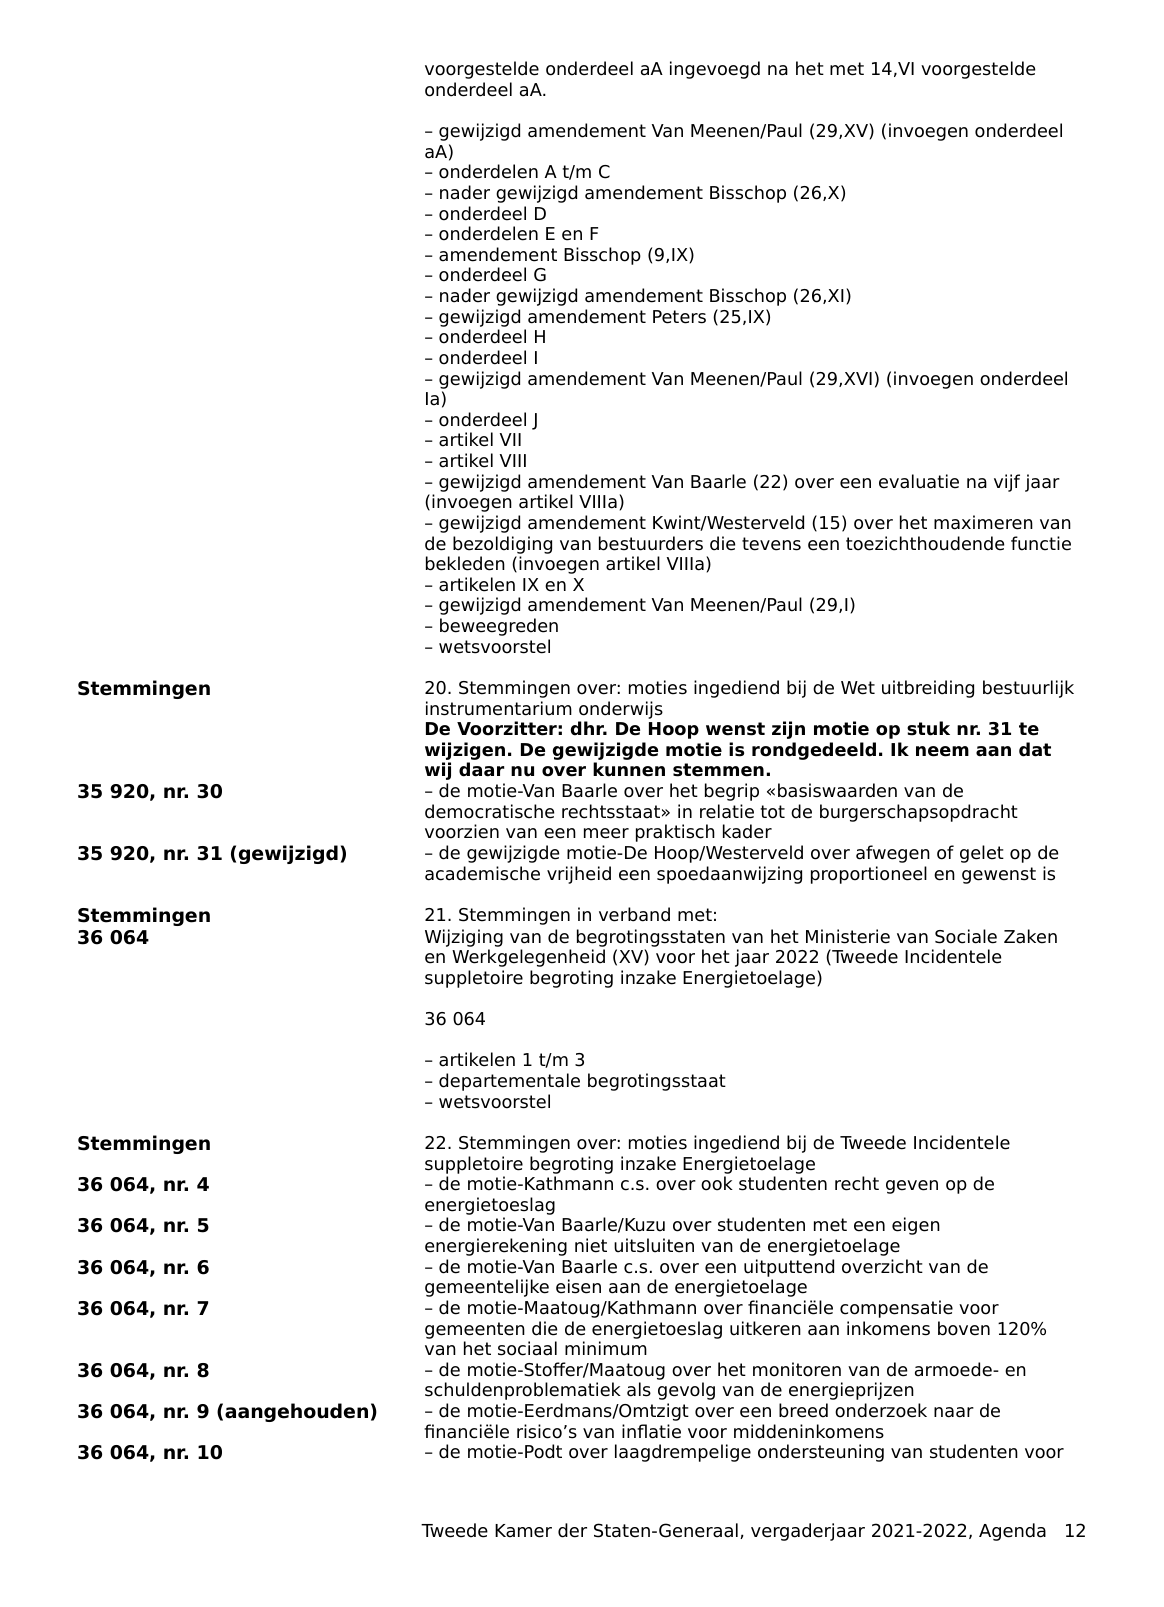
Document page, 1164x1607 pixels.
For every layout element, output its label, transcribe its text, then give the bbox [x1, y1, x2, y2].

table_cell [77, 595, 401, 616]
table_cell – onderdeel D [418, 204, 1087, 224]
table_cell 36 064, nr. 9 (aangehouden) [77, 1401, 401, 1442]
table_cell [401, 1401, 418, 1442]
table_cell [401, 1009, 418, 1030]
table_cell [401, 884, 418, 905]
table_cell [401, 100, 418, 121]
table_cell [401, 513, 418, 575]
table_cell [77, 1009, 401, 1030]
table_cell 35 920, nr. 30 [77, 781, 401, 843]
table_cell [77, 162, 401, 183]
table_cell [401, 575, 418, 595]
table_cell – de motie-Eerdmans/Omtzigt over een breed onderzoek naar de financiële risico’s van inflatie voor middeninkomens [418, 1401, 1087, 1442]
table_cell – de motie-Kathmann c.s. over ook studenten recht geven op de energietoeslag [418, 1174, 1087, 1215]
table_cell [77, 1050, 401, 1071]
table_cell 22. Stemmingen over: moties ingediend bij de Tweede Incidentele suppletoire begroting inzake Energietoelage [418, 1133, 1087, 1174]
table_cell – beweegreden [418, 616, 1087, 637]
table_cell [401, 265, 418, 286]
table_cell [401, 657, 418, 678]
table_cell 21. Stemmingen in verband met: [418, 905, 1087, 927]
table_cell – onderdeel H [418, 327, 1087, 348]
table_cell [401, 307, 418, 327]
table_cell – de motie-Maatoug/Kathmann over financiële compensatie voor gemeenten die de energietoeslag uitkeren aan inkomens boven 120% van het sociaal minimum [418, 1298, 1087, 1360]
table_cell – de motie-Van Baarle c.s. over een uitputtend overzicht van de gemeentelijke eisen aan de energietoelage [418, 1257, 1087, 1298]
table_cell [77, 884, 401, 905]
table_cell – wetsvoorstel [418, 637, 1087, 657]
table_cell [401, 1133, 418, 1174]
table_cell – departementale begrotingsstaat [418, 1071, 1087, 1092]
table_cell Stemmingen [77, 678, 401, 719]
table_cell [418, 1030, 1087, 1050]
table_cell [401, 59, 418, 100]
table_cell 36 064 [418, 1009, 1087, 1030]
table_cell [77, 1030, 401, 1050]
table_cell [418, 100, 1087, 121]
table_cell [401, 162, 418, 183]
table_cell – gewijzigd amendement Van Meenen/Paul (29,XV) (invoegen onderdeel aA) [418, 121, 1087, 162]
table_cell [401, 204, 418, 224]
table_cell [401, 472, 418, 513]
table_cell [401, 719, 418, 781]
table_cell [401, 678, 418, 719]
table_cell [401, 286, 418, 307]
table_cell De Voorzitter: dhr. De Hoop wenst zijn motie op stuk nr. 31 te wijzigen. De gewijzigde motie is rondgedeeld. Ik neem aan dat wij daar nu over kunnen stemmen. [418, 719, 1087, 781]
table_cell voorgestelde onderdeel aA ingevoegd na het met 14,VI voorgestelde onderdeel aA. [418, 59, 1087, 100]
table_cell [77, 657, 401, 678]
table_cell [401, 1071, 418, 1092]
table_cell [401, 595, 418, 616]
table_cell [418, 884, 1087, 905]
table_cell [401, 989, 418, 1009]
table_cell – gewijzigd amendement Van Baarle (22) over een evaluatie na vijf jaar (invoegen artikel VIIIa) [418, 472, 1087, 513]
table_cell [77, 989, 401, 1009]
table_cell [401, 1092, 418, 1112]
table_cell [77, 183, 401, 203]
table_cell [77, 575, 401, 595]
table_cell [401, 369, 418, 410]
table_cell [401, 410, 418, 430]
table_cell [77, 204, 401, 224]
table_cell [401, 1050, 418, 1071]
table_cell – de motie-Stoffer/Maatoug over het monitoren van de armoede- en schuldenproblematiek als gevolg van de energieprijzen [418, 1360, 1087, 1401]
table_cell [401, 616, 418, 637]
table_cell [401, 224, 418, 245]
table_cell Wijziging van de begrotingsstaten van het Ministerie van Sociale Zaken en Werkgelegenheid (XV) voor het jaar 2022 (Tweede Incidentele suppletoire begroting inzake Energietoelage) [418, 927, 1087, 988]
table_cell [418, 657, 1087, 678]
table_cell [401, 430, 418, 451]
table_cell [77, 245, 401, 265]
table_cell – nader gewijzigd amendement Bisschop (26,XI) [418, 286, 1087, 307]
table_cell [401, 121, 418, 162]
table_cell – wetsvoorstel [418, 1092, 1087, 1112]
table_cell [401, 781, 418, 843]
table_cell – gewijzigd amendement Van Meenen/Paul (29,XVI) (invoegen onderdeel Ia) [418, 369, 1087, 410]
table_cell [401, 348, 418, 368]
table_cell [77, 719, 401, 781]
table_cell 36 064, nr. 7 [77, 1298, 401, 1360]
table_cell [401, 245, 418, 265]
table_cell [401, 1174, 418, 1215]
table_cell [77, 327, 401, 348]
table_cell – amendement Bisschop (9,IX) [418, 245, 1087, 265]
table_cell – onderdelen E en F [418, 224, 1087, 245]
table_cell [77, 224, 401, 245]
table_cell [401, 927, 418, 988]
table_cell – onderdeel I [418, 348, 1087, 368]
table_cell Stemmingen [77, 1133, 401, 1174]
table_cell [401, 905, 418, 927]
table_cell – de motie-Podt over laagdrempelige ondersteuning van studenten voor [418, 1442, 1087, 1464]
table_cell 35 920, nr. 31 (gewijzigd) [77, 843, 401, 884]
table_cell 36 064 [77, 927, 401, 988]
table_cell – nader gewijzigd amendement Bisschop (26,X) [418, 183, 1087, 203]
table_cell [77, 616, 401, 637]
table_cell [77, 451, 401, 472]
table_cell – onderdelen A t/m C [418, 162, 1087, 183]
table_cell – artikel VIII [418, 451, 1087, 472]
table_cell [401, 1215, 418, 1257]
table_cell [77, 59, 401, 100]
table_cell [77, 265, 401, 286]
table_cell 36 064, nr. 4 [77, 1174, 401, 1215]
table_cell – onderdeel J [418, 410, 1087, 430]
table_cell [77, 369, 401, 410]
table_cell [77, 121, 401, 162]
table_cell – artikel VII [418, 430, 1087, 451]
table_cell [401, 451, 418, 472]
table_cell [401, 1360, 418, 1401]
table_cell [77, 1071, 401, 1092]
table_cell [77, 100, 401, 121]
table_cell – de motie-Van Baarle/Kuzu over studenten met een eigen energierekening niet uitsluiten van de energietoelage [418, 1215, 1087, 1257]
table_cell 36 064, nr. 6 [77, 1257, 401, 1298]
table_cell – gewijzigd amendement Kwint/Westerveld (15) over het maximeren van de bezoldiging van bestuurders die tevens een toezichthoudende functie bekleden (invoegen artikel VIIIa) [418, 513, 1087, 575]
table_cell [77, 307, 401, 327]
table_cell [418, 1112, 1087, 1133]
table_cell [77, 472, 401, 513]
table_cell – gewijzigd amendement Van Meenen/Paul (29,I) [418, 595, 1087, 616]
table_cell [401, 183, 418, 203]
table_cell [77, 1112, 401, 1133]
table_cell [77, 513, 401, 575]
table_cell – artikelen 1 t/m 3 [418, 1050, 1087, 1071]
table_cell [77, 430, 401, 451]
table_cell 20. Stemmingen over: moties ingediend bij de Wet uitbreiding bestuurlijk instrumentarium onderwijs [418, 678, 1087, 719]
table_cell [401, 1030, 418, 1050]
table_cell – de gewijzigde motie-De Hoop/Westerveld over afwegen of gelet op de academische vrijheid een spoedaanwijzing proportioneel en gewenst is [418, 843, 1087, 884]
table_cell [401, 1112, 418, 1133]
table_cell [77, 1092, 401, 1112]
table_cell [401, 843, 418, 884]
table_cell [77, 286, 401, 307]
table_cell [401, 1442, 418, 1464]
table_cell [77, 348, 401, 368]
table_cell [401, 1257, 418, 1298]
table_cell 36 064, nr. 5 [77, 1215, 401, 1257]
table_cell [401, 1298, 418, 1360]
table_cell [418, 989, 1087, 1009]
table_cell – gewijzigd amendement Peters (25,IX) [418, 307, 1087, 327]
table_cell Stemmingen [77, 905, 401, 927]
table_cell [401, 637, 418, 657]
table_cell – onderdeel G [418, 265, 1087, 286]
table_cell [77, 637, 401, 657]
table_cell [77, 410, 401, 430]
table_cell – artikelen IX en X [418, 575, 1087, 595]
table_cell 36 064, nr. 10 [77, 1442, 401, 1464]
table_cell – de motie-Van Baarle over het begrip «basiswaarden van de democratische rechtsstaat» in relatie tot de burgerschapsopdracht voorzien van een meer praktisch kader [418, 781, 1087, 843]
table_cell 36 064, nr. 8 [77, 1360, 401, 1401]
table_cell [401, 327, 418, 348]
